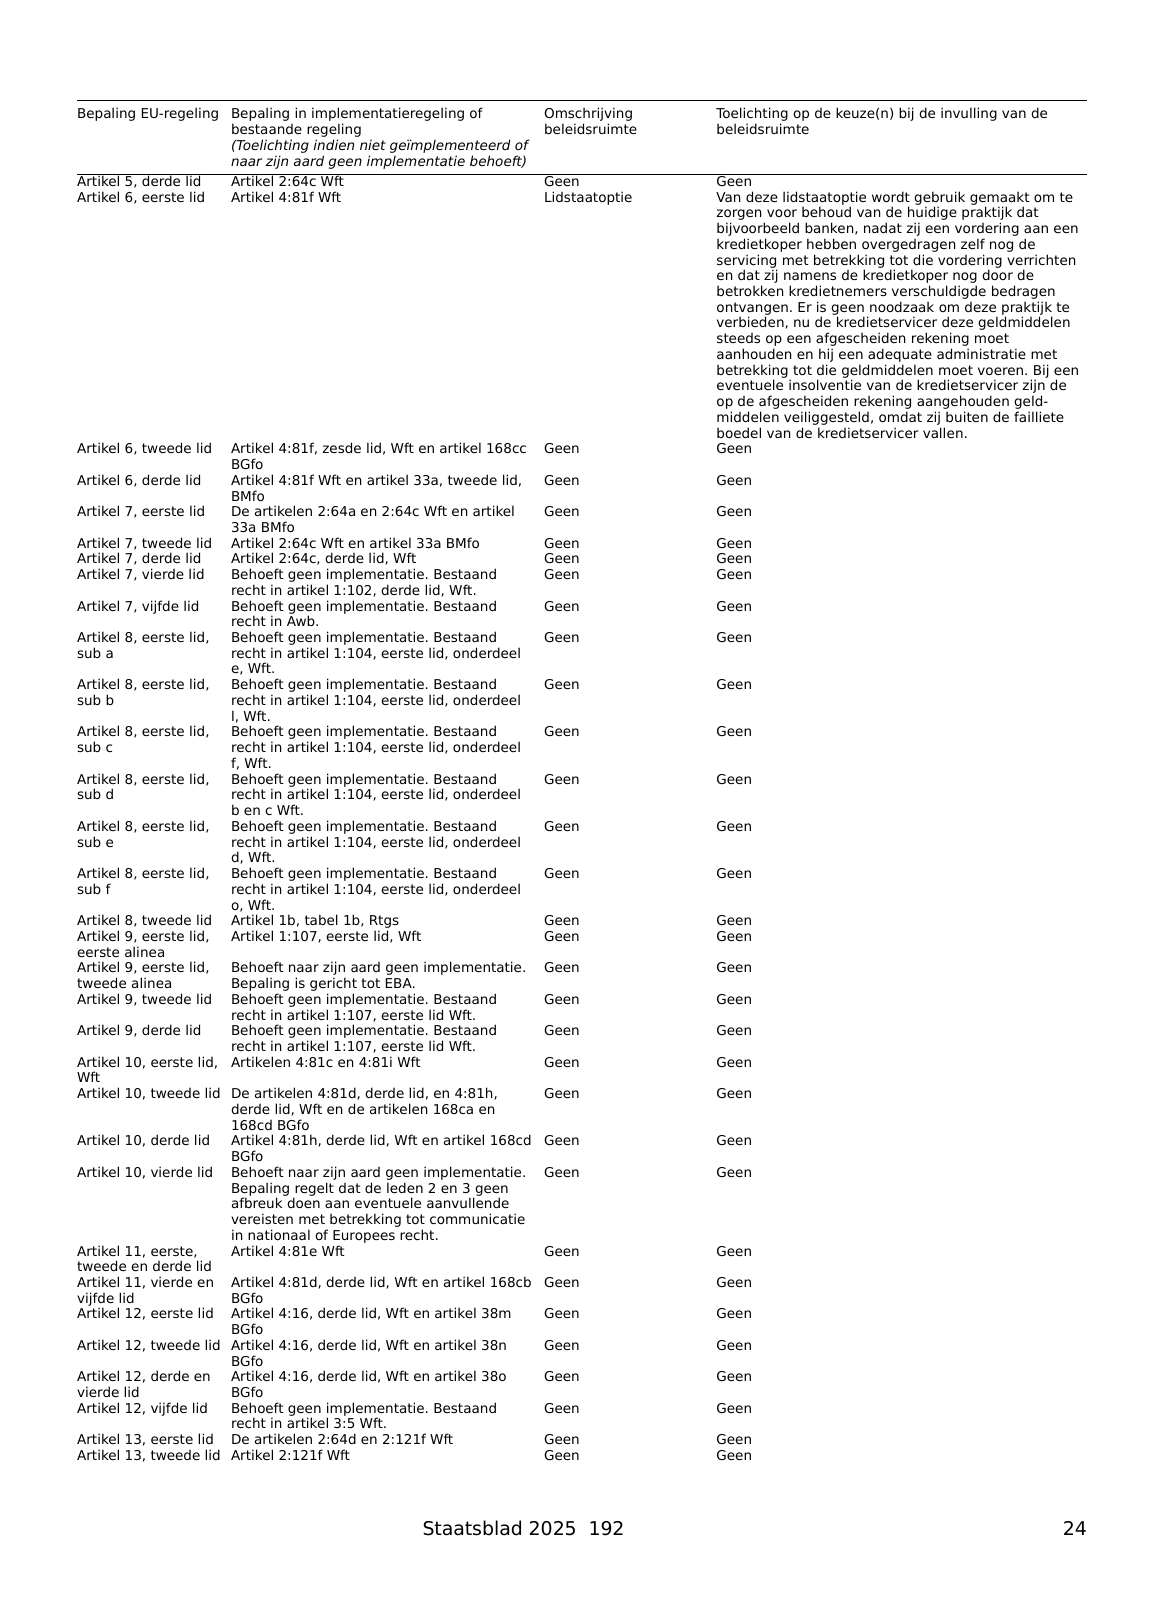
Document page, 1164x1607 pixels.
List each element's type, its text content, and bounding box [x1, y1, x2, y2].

table_cell Artikel 2:121f Wft [225, 1448, 538, 1463]
table_cell Artikel 12, derde en vierde lid [77, 1369, 225, 1401]
table_cell Artikel 9, tweede lid [77, 992, 225, 1023]
table_cell Geen [538, 599, 710, 630]
table_cell Behoeft geen implementatie. Bestaand recht in artikel 1:107, eerste lid Wft. [225, 1023, 538, 1054]
table_cell Geen [710, 1275, 1087, 1306]
table_cell Artikel 12, eerste lid [77, 1306, 225, 1338]
table_cell Artikel 8, eerste lid, sub f [77, 866, 225, 913]
table_cell Artikel 8, eerste lid, sub d [77, 771, 225, 819]
table_cell Geen [538, 1338, 710, 1369]
table_cell Geen [710, 473, 1087, 504]
table_cell Geen [538, 1086, 710, 1133]
table_cell Geen [710, 913, 1087, 929]
table_cell Geen [710, 1086, 1087, 1133]
table_cell Geen [710, 1401, 1087, 1432]
table_cell Geen [710, 929, 1087, 960]
table_cell Artikel 4:81f Wft [225, 190, 538, 441]
table_cell Artikel 8, eerste lid, sub e [77, 819, 225, 866]
table_cell Geen [538, 960, 710, 992]
table_cell Artikel 10, vierde lid [77, 1165, 225, 1243]
table_cell Behoeft geen implementatie. Bestaand recht in artikel 1:104, eerste lid, onderdeel o, Wft. [225, 866, 538, 913]
table_cell Geen [538, 1165, 710, 1243]
table_cell Geen [538, 819, 710, 866]
table_cell Geen [710, 551, 1087, 567]
table_cell Geen [538, 441, 710, 473]
table_header Bepaling in implementatieregeling of bestaande regeling (Toelichting indien niet geïmplementeerd of naar zijn aard geen implementatie behoeft) [225, 101, 538, 174]
table_cell Artikel 8, eerste lid, sub c [77, 724, 225, 771]
table_cell Artikel 10, tweede lid [77, 1086, 225, 1133]
table_cell Artikel 8, tweede lid [77, 913, 225, 929]
table_cell Behoeft naar zijn aard geen implementatie. Bepaling regelt dat de leden 2 en 3 geen afbreuk doen aan eventuele aanvullende vereisten met betrekking tot communicatie in nationaal of Europees recht. [225, 1165, 538, 1243]
table_cell Behoeft geen implementatie. Bestaand recht in artikel 1:107, eerste lid Wft. [225, 992, 538, 1023]
table_cell Geen [538, 992, 710, 1023]
table_cell Artikel 8, eerste lid, sub b [77, 677, 225, 724]
table_cell Geen [538, 630, 710, 677]
table_cell Artikel 2:64c, derde lid, Wft [225, 551, 538, 567]
table_cell Geen [710, 599, 1087, 630]
table_cell Geen [710, 1432, 1087, 1448]
table_cell Geen [538, 473, 710, 504]
table_cell Geen [538, 1055, 710, 1086]
table_cell Artikel 11, eerste, tweede en derde lid [77, 1243, 225, 1275]
table_cell Geen [710, 1243, 1087, 1275]
table_cell Geen [710, 567, 1087, 598]
table_cell Geen [710, 504, 1087, 536]
table_cell Van deze lidstaatoptie wordt gebruik gemaakt om te zorgen voor behoud van de huidige praktijk dat bijvoorbeeld banken, nadat zij een vordering aan een kredietkoper hebben overgedragen zelf nog de servicing met betrekking tot die vordering verrichten en dat zij namens de kredietkoper nog door de betrokken kredietnemers verschuldigde bedragen ontvangen. Er is geen noodzaak om deze praktijk te verbieden, nu de kredietservicer deze geldmiddelen steeds op een afgescheiden rekening moet aanhouden en hij een adequate administratie met betrekking tot die geldmiddelen moet voeren. Bij een eventuele insolventie van de kredietservicer zijn de op de afgescheiden rekening aangehouden geld- middelen veiliggesteld, omdat zij buiten de failliete boedel van de kredietservicer vallen. [710, 190, 1087, 441]
table_cell Artikel 2:64c Wft en artikel 33a BMfo [225, 536, 538, 551]
table_cell Geen [710, 536, 1087, 551]
table_cell Geen [538, 913, 710, 929]
table_cell Artikel 4:81f Wft en artikel 33a, tweede lid, BMfo [225, 473, 538, 504]
table_cell Geen [710, 992, 1087, 1023]
table_cell Artikel 8, eerste lid, sub a [77, 630, 225, 677]
table_cell Artikel 4:16, derde lid, Wft en artikel 38o BGfo [225, 1369, 538, 1401]
table_cell Artikel 10, derde lid [77, 1133, 225, 1165]
table_cell Geen [710, 960, 1087, 992]
table_cell Artikel 4:81e Wft [225, 1243, 538, 1275]
table_cell Geen [538, 724, 710, 771]
table_cell Artikel 7, vierde lid [77, 567, 225, 598]
table_cell Behoeft geen implementatie. Bestaand recht in artikel 3:5 Wft. [225, 1401, 538, 1432]
table_cell Artikel 4:16, derde lid, Wft en artikel 38m BGfo [225, 1306, 538, 1338]
table_cell Artikel 4:81f, zesde lid, Wft en artikel 168cc BGfo [225, 441, 538, 473]
table_cell Artikel 11, vierde en vijfde lid [77, 1275, 225, 1306]
table_cell Geen [710, 1306, 1087, 1338]
table_cell Behoeft naar zijn aard geen implementatie. Bepaling is gericht tot EBA. [225, 960, 538, 992]
table_cell Artikel 2:64c Wft [225, 175, 538, 189]
table_cell Geen [710, 630, 1087, 677]
table_cell Geen [538, 1448, 710, 1463]
table_cell Geen [538, 175, 710, 189]
table_cell Behoeft geen implementatie. Bestaand recht in Awb. [225, 599, 538, 630]
table_cell Geen [710, 1369, 1087, 1401]
table_cell Behoeft geen implementatie. Bestaand recht in artikel 1:102, derde lid, Wft. [225, 567, 538, 598]
table_cell Geen [538, 567, 710, 598]
table_cell Geen [538, 1023, 710, 1054]
table_cell Geen [710, 1448, 1087, 1463]
table_cell De artikelen 4:81d, derde lid, en 4:81h, derde lid, Wft en de artikelen 168ca en 168cd BGfo [225, 1086, 538, 1133]
table_cell Geen [710, 1023, 1087, 1054]
table_cell Geen [538, 1133, 710, 1165]
table_cell Artikelen 4:81c en 4:81i Wft [225, 1055, 538, 1086]
table_header Omschrijving beleidsruimte [538, 101, 710, 174]
table_cell Behoeft geen implementatie. Bestaand recht in artikel 1:104, eerste lid, onderdeel b en c Wft. [225, 771, 538, 819]
table_cell Geen [710, 724, 1087, 771]
table_cell Artikel 9, eerste lid, tweede alinea [77, 960, 225, 992]
table_cell Geen [538, 536, 710, 551]
table_cell Geen [538, 866, 710, 913]
table_cell Artikel 10, eerste lid, Wft [77, 1055, 225, 1086]
table_header Toelichting op de keuze(n) bij de invulling van de beleidsruimte [710, 101, 1087, 174]
table_cell Behoeft geen implementatie. Bestaand recht in artikel 1:104, eerste lid, onderdeel f, Wft. [225, 724, 538, 771]
table_cell Behoeft geen implementatie. Bestaand recht in artikel 1:104, eerste lid, onderdeel e, Wft. [225, 630, 538, 677]
table_cell Artikel 1:107, eerste lid, Wft [225, 929, 538, 960]
table_cell Geen [538, 504, 710, 536]
table_cell Artikel 13, eerste lid [77, 1432, 225, 1448]
table_cell Artikel 6, eerste lid [77, 190, 225, 441]
table_cell Geen [710, 175, 1087, 189]
table_cell Geen [538, 771, 710, 819]
table_cell Geen [710, 866, 1087, 913]
table_cell Geen [710, 1338, 1087, 1369]
table_cell Geen [538, 677, 710, 724]
table_cell Geen [538, 1401, 710, 1432]
table_cell Geen [710, 1165, 1087, 1243]
table_cell Geen [538, 1306, 710, 1338]
table_cell Artikel 13, tweede lid [77, 1448, 225, 1463]
table_cell Geen [538, 1243, 710, 1275]
table_cell Artikel 9, eerste lid, eerste alinea [77, 929, 225, 960]
table_cell Artikel 7, derde lid [77, 551, 225, 567]
table_cell Geen [538, 1432, 710, 1448]
table_cell Artikel 7, tweede lid [77, 536, 225, 551]
table_cell Geen [710, 819, 1087, 866]
table_cell Geen [710, 1055, 1087, 1086]
table_cell Artikel 7, eerste lid [77, 504, 225, 536]
table_cell De artikelen 2:64a en 2:64c Wft en artikel 33a BMfo [225, 504, 538, 536]
table_cell Artikel 12, vijfde lid [77, 1401, 225, 1432]
table_cell Artikel 5, derde lid [77, 175, 225, 189]
table_cell Artikel 4:16, derde lid, Wft en artikel 38n BGfo [225, 1338, 538, 1369]
table_cell Artikel 6, derde lid [77, 473, 225, 504]
table_cell Geen [710, 1133, 1087, 1165]
table_cell Geen [710, 771, 1087, 819]
table_header Bepaling EU-regeling [77, 101, 225, 174]
table_cell Lidstaatoptie [538, 190, 710, 441]
table_cell Geen [538, 1369, 710, 1401]
table_cell Artikel 6, tweede lid [77, 441, 225, 473]
table_cell Artikel 1b, tabel 1b, Rtgs [225, 913, 538, 929]
table_cell Geen [538, 1275, 710, 1306]
table_cell Artikel 7, vijfde lid [77, 599, 225, 630]
table_cell Behoeft geen implementatie. Bestaand recht in artikel 1:104, eerste lid, onderdeel d, Wft. [225, 819, 538, 866]
table_cell Geen [538, 551, 710, 567]
table_cell Geen [710, 441, 1087, 473]
table_cell Artikel 4:81d, derde lid, Wft en artikel 168cb BGfo [225, 1275, 538, 1306]
table_cell Behoeft geen implementatie. Bestaand recht in artikel 1:104, eerste lid, onderdeel l, Wft. [225, 677, 538, 724]
table_cell De artikelen 2:64d en 2:121f Wft [225, 1432, 538, 1448]
table_cell Artikel 4:81h, derde lid, Wft en artikel 168cd BGfo [225, 1133, 538, 1165]
table_cell Geen [710, 677, 1087, 724]
table_cell Artikel 12, tweede lid [77, 1338, 225, 1369]
table_cell Artikel 9, derde lid [77, 1023, 225, 1054]
table_cell Geen [538, 929, 710, 960]
